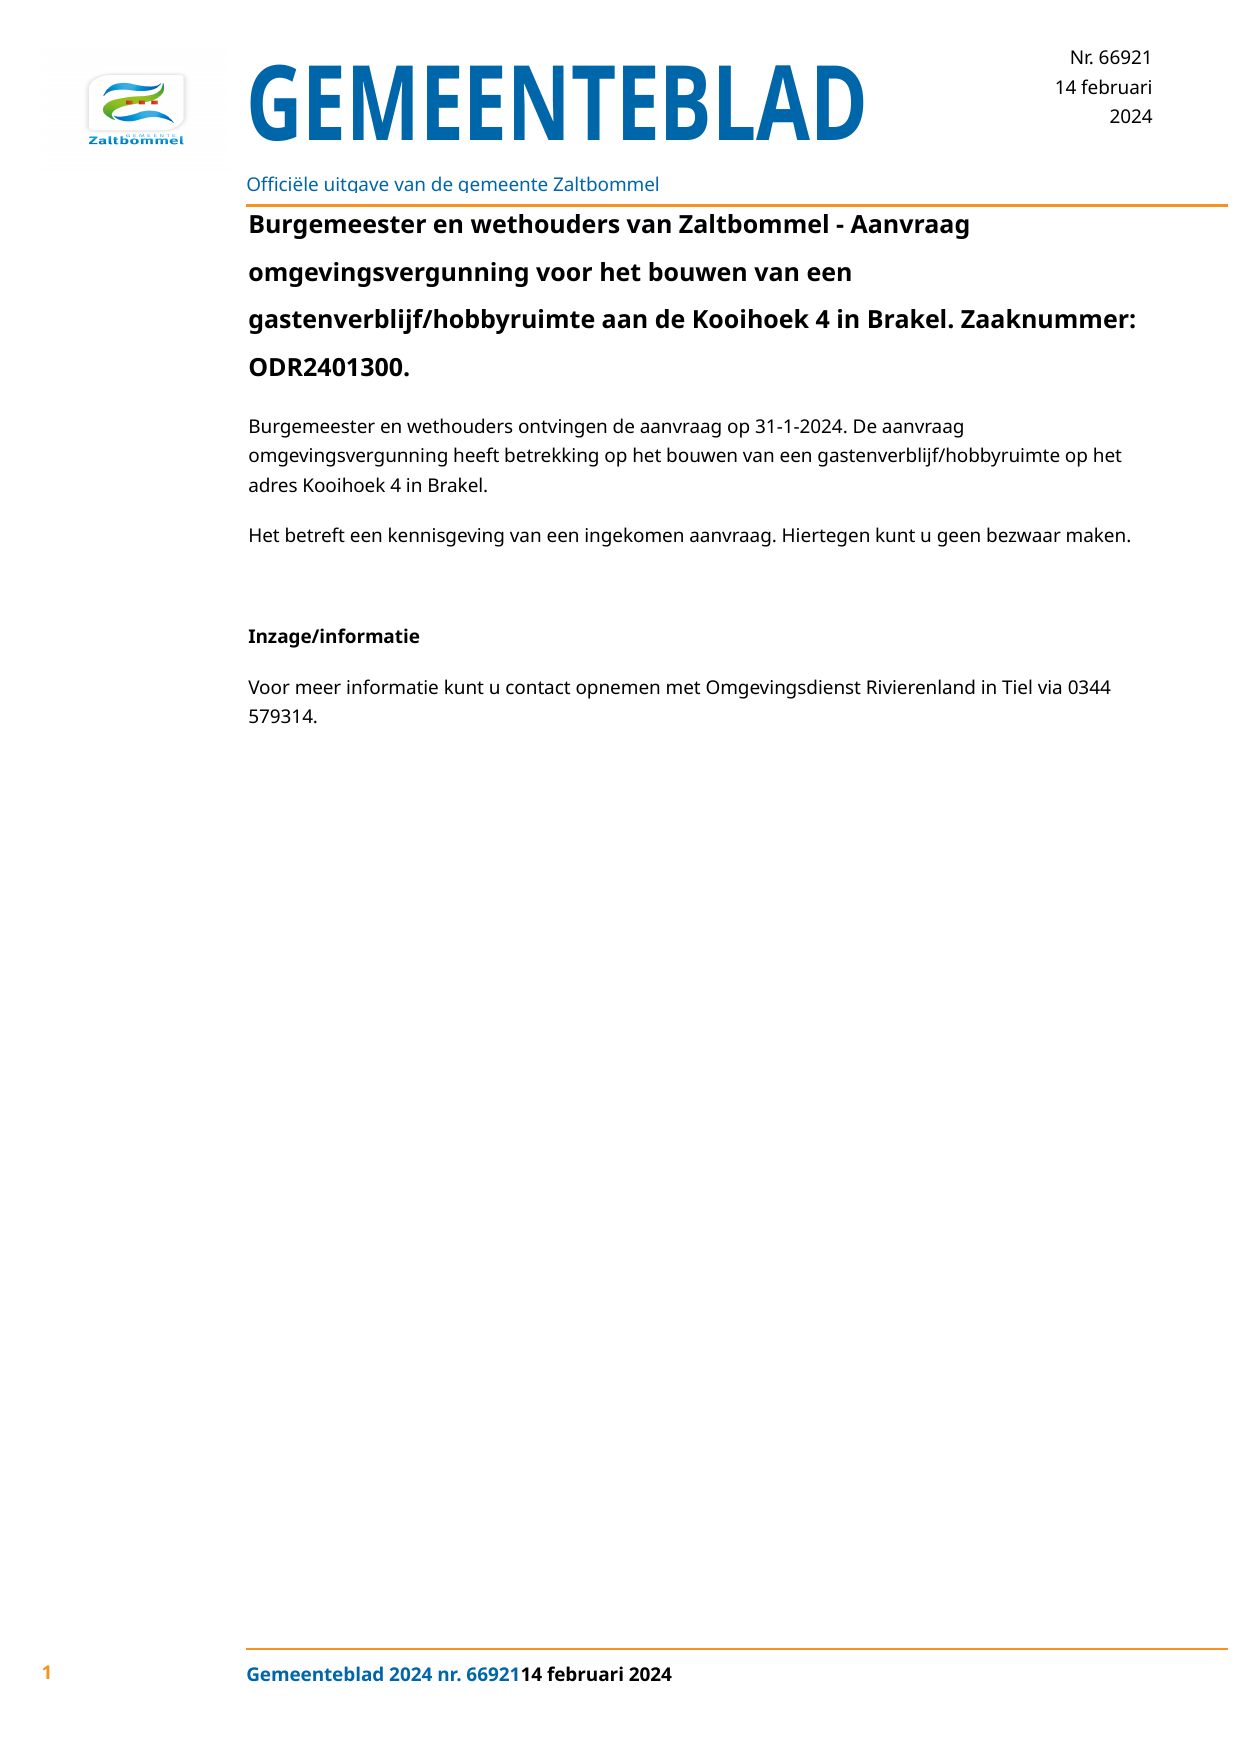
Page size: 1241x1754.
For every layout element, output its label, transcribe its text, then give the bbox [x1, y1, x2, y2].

text Het betreft een kennisgeving van een ingekomen aanvraag. Hiertegen kunt u geen bezwaar maken. [248, 523, 1152, 548]
text Inzage/informatie [248, 623, 1152, 649]
text Burgemeester en wethouders van Zaltbommel - Aanvraag omgevingsvergunning voor het bouwen van een gastenverblijf/hobbyruimte aan de Kooihoek 4 in Brakel. Zaaknummer: ODR2401300. [248, 207, 1152, 384]
text Burgemeester en wethouders ontvingen de aanvraag op 31-1-2024. De aanvraag omgevingsvergunning heeft betrekking op het bouwen van een gastenverblijf/hobbyruimte op het adres Kooihoek 4 in Brakel. [248, 413, 1152, 498]
text Voor meer informatie kunt u contact opnemen met Omgevingsdienst Rivierenland in Tiel via 0344 579314. [248, 674, 1152, 729]
picture [41, 47, 231, 172]
